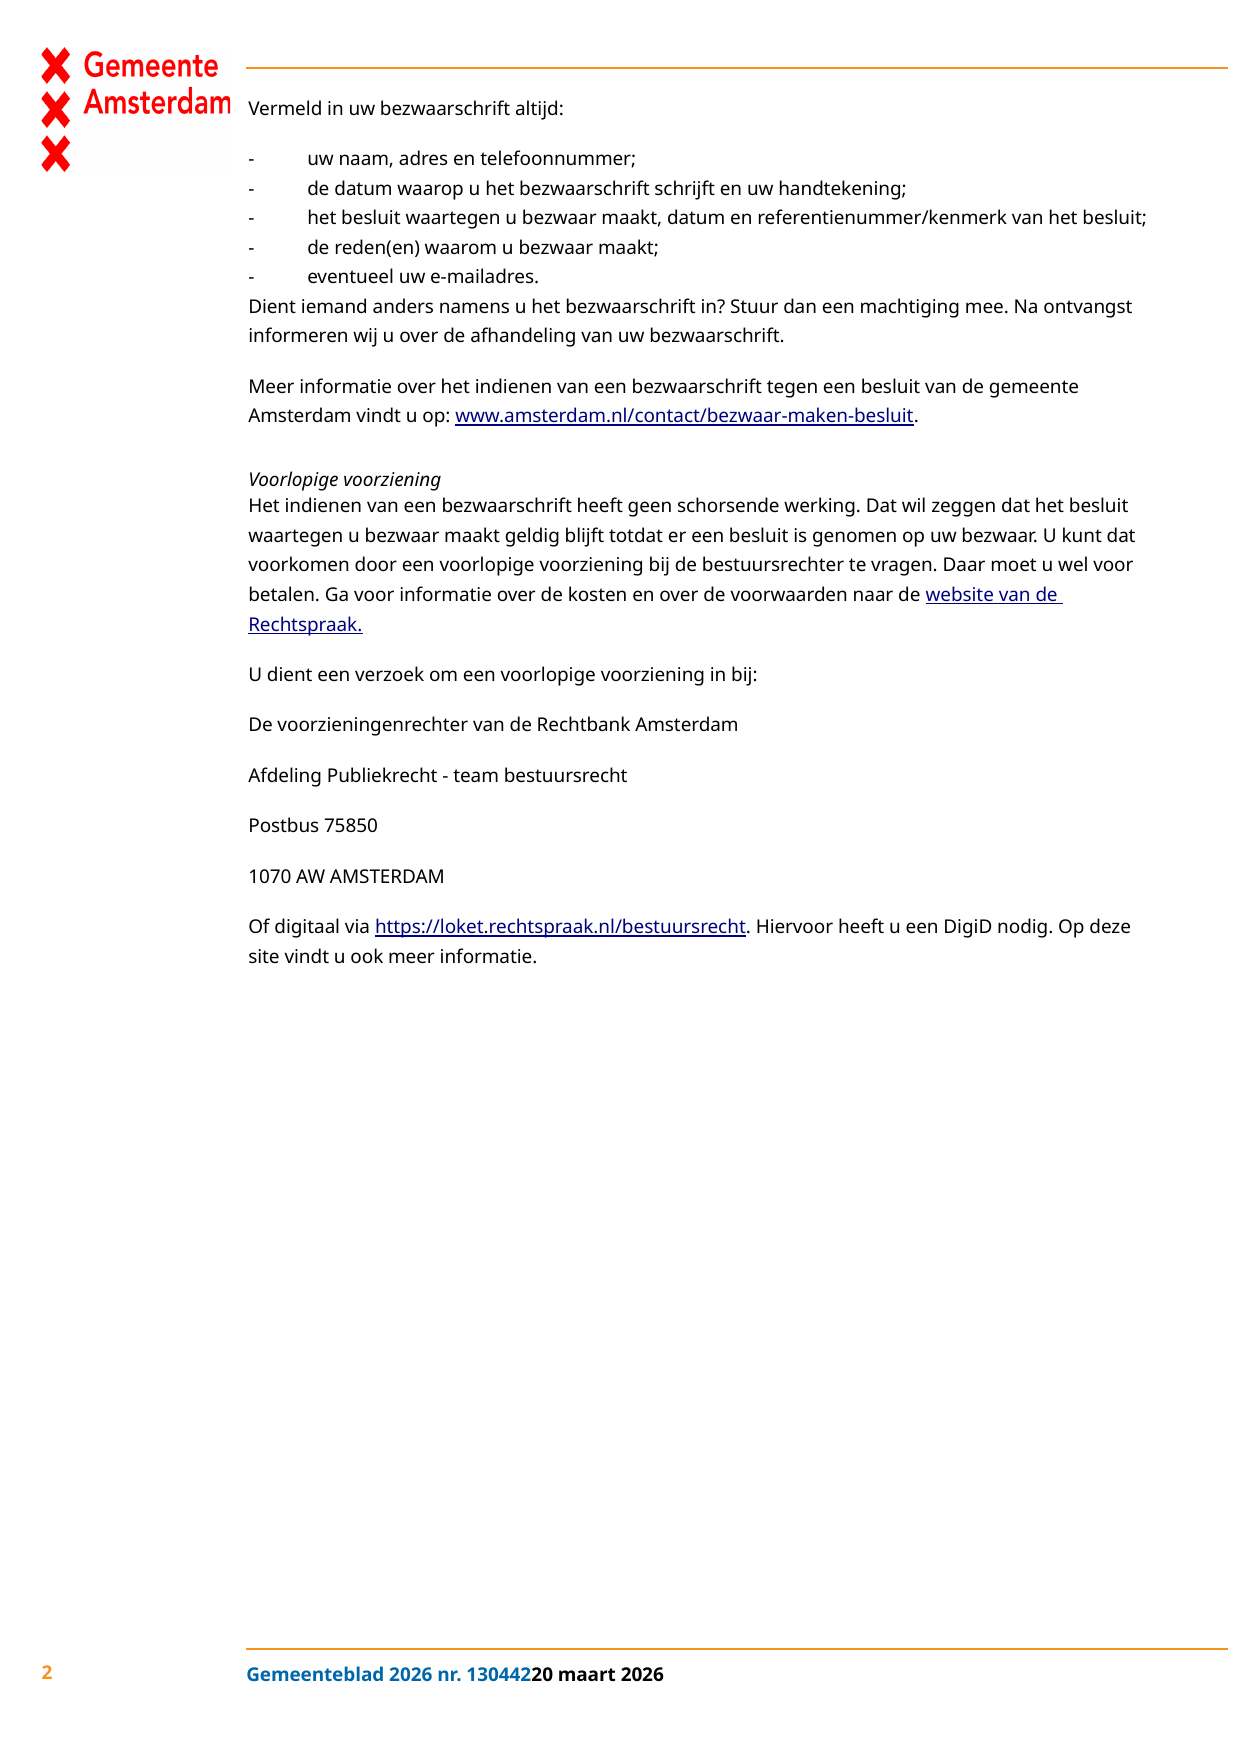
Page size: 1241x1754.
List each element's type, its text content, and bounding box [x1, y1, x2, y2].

text Of digitaal via https://loket.rechtspraak.nl/bestuursrecht. Hiervoor heeft u een DigiD nodig. Op deze site vindt u ook meer informatie. [248, 913, 1152, 968]
text Meer informatie over het indienen van een bezwaarschrift tegen een besluit van de gemeente Amsterdam vindt u op: www.amsterdam.nl/contact/bezwaar-maken-besluit. [248, 373, 1152, 428]
text Postbus 75850 [248, 812, 1152, 838]
text De voorzieningenrechter van de Rechtbank Amsterdam [248, 712, 1152, 737]
text Afdeling Publiekrecht - team bestuursrecht [248, 762, 1152, 788]
text U dient een verzoek om een voorlopige voorziening in bij: [248, 661, 1152, 687]
text Het indienen van een bezwaarschrift heeft geen schorsende werking. Dat wil zeggen dat het besluit waartegen u bezwaar maakt geldig blijft totdat er een besluit is genomen op uw bezwaar. U kunt dat voorkomen door een voorlopige voorziening bij de bestuursrechter te vragen. Daar moet u wel voor betalen. Ga voor informatie over de kosten en over de voorwaarden naar de website van de Rechtspraak. [248, 492, 1152, 636]
list het besluit waartegen u bezwaar maakt, datum en referentienummer/kenmerk van het besluit; [248, 204, 1152, 230]
text 1070 AW AMSTERDAM [248, 863, 1152, 888]
list de reden(en) waarom u bezwaar maakt; [248, 234, 1152, 260]
text Voorlopige voorziening [248, 467, 1152, 492]
list de datum waarop u het bezwaarschrift schrijft en uw handtekening; [248, 175, 1152, 201]
picture [41, 47, 231, 172]
list eventueel uw e-mailadres. [248, 263, 1152, 289]
list uw naam, adres en telefoonnummer; [248, 145, 1152, 171]
text Vermeld in uw bezwaarschrift altijd: [248, 95, 1152, 121]
text Dient iemand anders namens u het bezwaarschrift in? Stuur dan een machtiging mee. Na ontvangst informeren wij u over de afhandeling van uw bezwaarschrift. [248, 293, 1152, 348]
